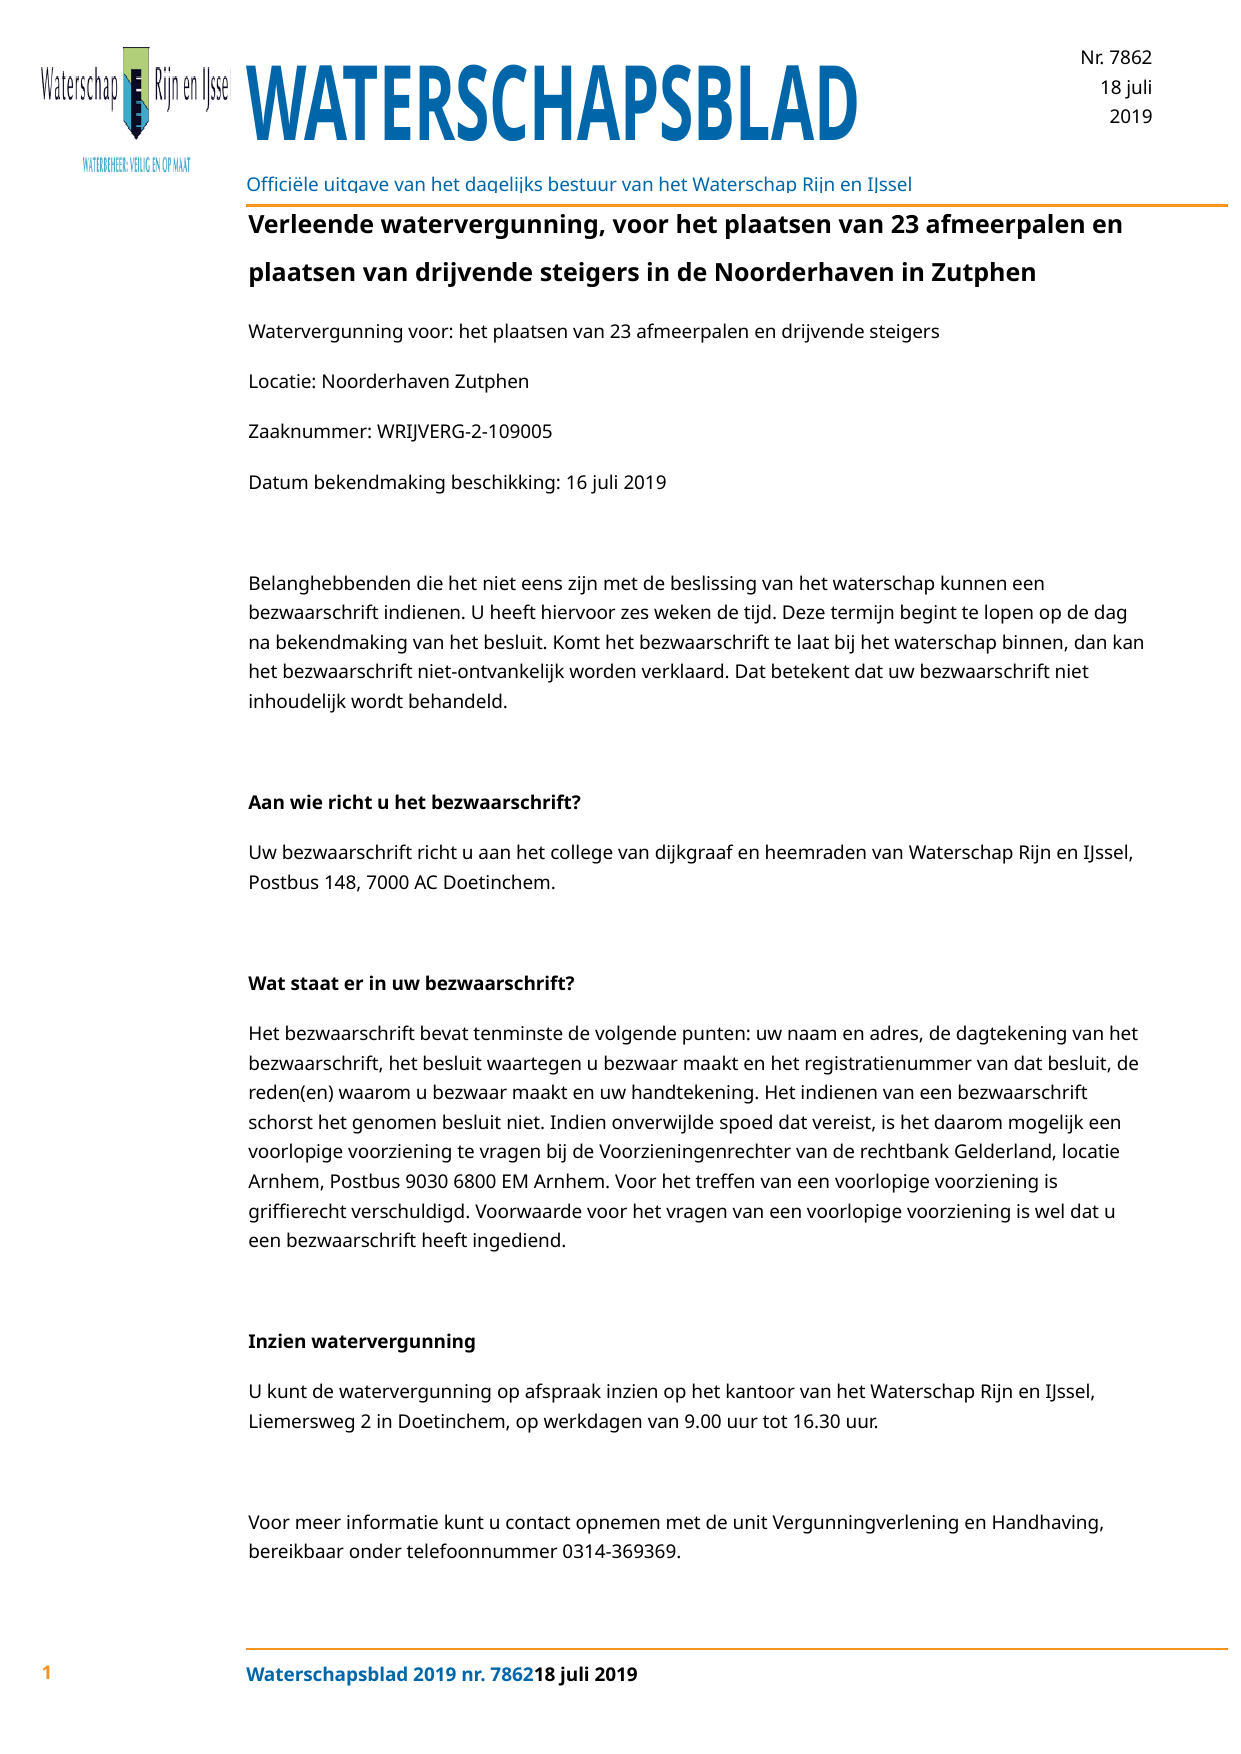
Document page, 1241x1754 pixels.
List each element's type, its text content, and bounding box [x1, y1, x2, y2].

text Inzien watervergunning [248, 1328, 1152, 1354]
text Locatie: Noorderhaven Zutphen [248, 368, 1152, 394]
text Datum bekendmaking beschikking: 16 juli 2019 [248, 469, 1152, 495]
text Verleende watervergunning, voor het plaatsen van 23 afmeerpalen en plaatsen van drijvende steigers in de Noorderhaven in Zutphen [248, 207, 1152, 288]
text Watervergunning voor: het plaatsen van 23 afmeerpalen en drijvende steigers [248, 318, 1152, 344]
picture [41, 47, 231, 172]
text U kunt de watervergunning op afspraak inzien op het kantoor van het Waterschap Rijn en IJssel, Liemersweg 2 in Doetinchem, op werkdagen van 9.00 uur tot 16.30 uur. [248, 1379, 1152, 1434]
text Voor meer informatie kunt u contact opnemen met de unit Vergunningverlening en Handhaving, bereikbaar onder telefoonnummer 0314-369369. [248, 1509, 1152, 1564]
text Aan wie richt u het bezwaarschrift? [248, 789, 1152, 815]
text Uw bezwaarschrift richt u aan het college van dijkgraaf en heemraden van Waterschap Rijn en IJssel, Postbus 148, 7000 AC Doetinchem. [248, 839, 1152, 895]
text Belanghebbenden die het niet eens zijn met de beslissing van het waterschap kunnen een bezwaarschrift indienen. U heeft hiervoor zes weken de tijd. Deze termijn begint te lopen op de dag na bekendmaking van het besluit. Komt het bezwaarschrift te laat bij het waterschap binnen, dan kan het bezwaarschrift niet-ontvankelijk worden verklaard. Dat betekent dat uw bezwaarschrift niet inhoudelijk wordt behandeld. [248, 570, 1152, 714]
text Wat staat er in uw bezwaarschrift? [248, 970, 1152, 996]
text Het bezwaarschrift bevat tenminste de volgende punten: uw naam en adres, de dagtekening van het bezwaarschrift, het besluit waartegen u bezwaar maakt en het registratienummer van dat besluit, de reden(en) waarom u bezwaar maakt en uw handtekening. Het indienen van een bezwaarschrift schorst het genomen besluit niet. Indien onverwijlde spoed dat vereist, is het daarom mogelijk een voorlopige voorziening te vragen bij de Voorzieningenrechter van de rechtbank Gelderland, locatie Arnhem, Postbus 9030 6800 EM Arnhem. Voor het treffen van een voorlopige voorziening is griffierecht verschuldigd. Voorwaarde voor het vragen van een voorlopige voorziening is wel dat u een bezwaarschrift heeft ingediend. [248, 1020, 1152, 1253]
text Zaaknummer: WRIJVERG-2-109005 [248, 419, 1152, 444]
